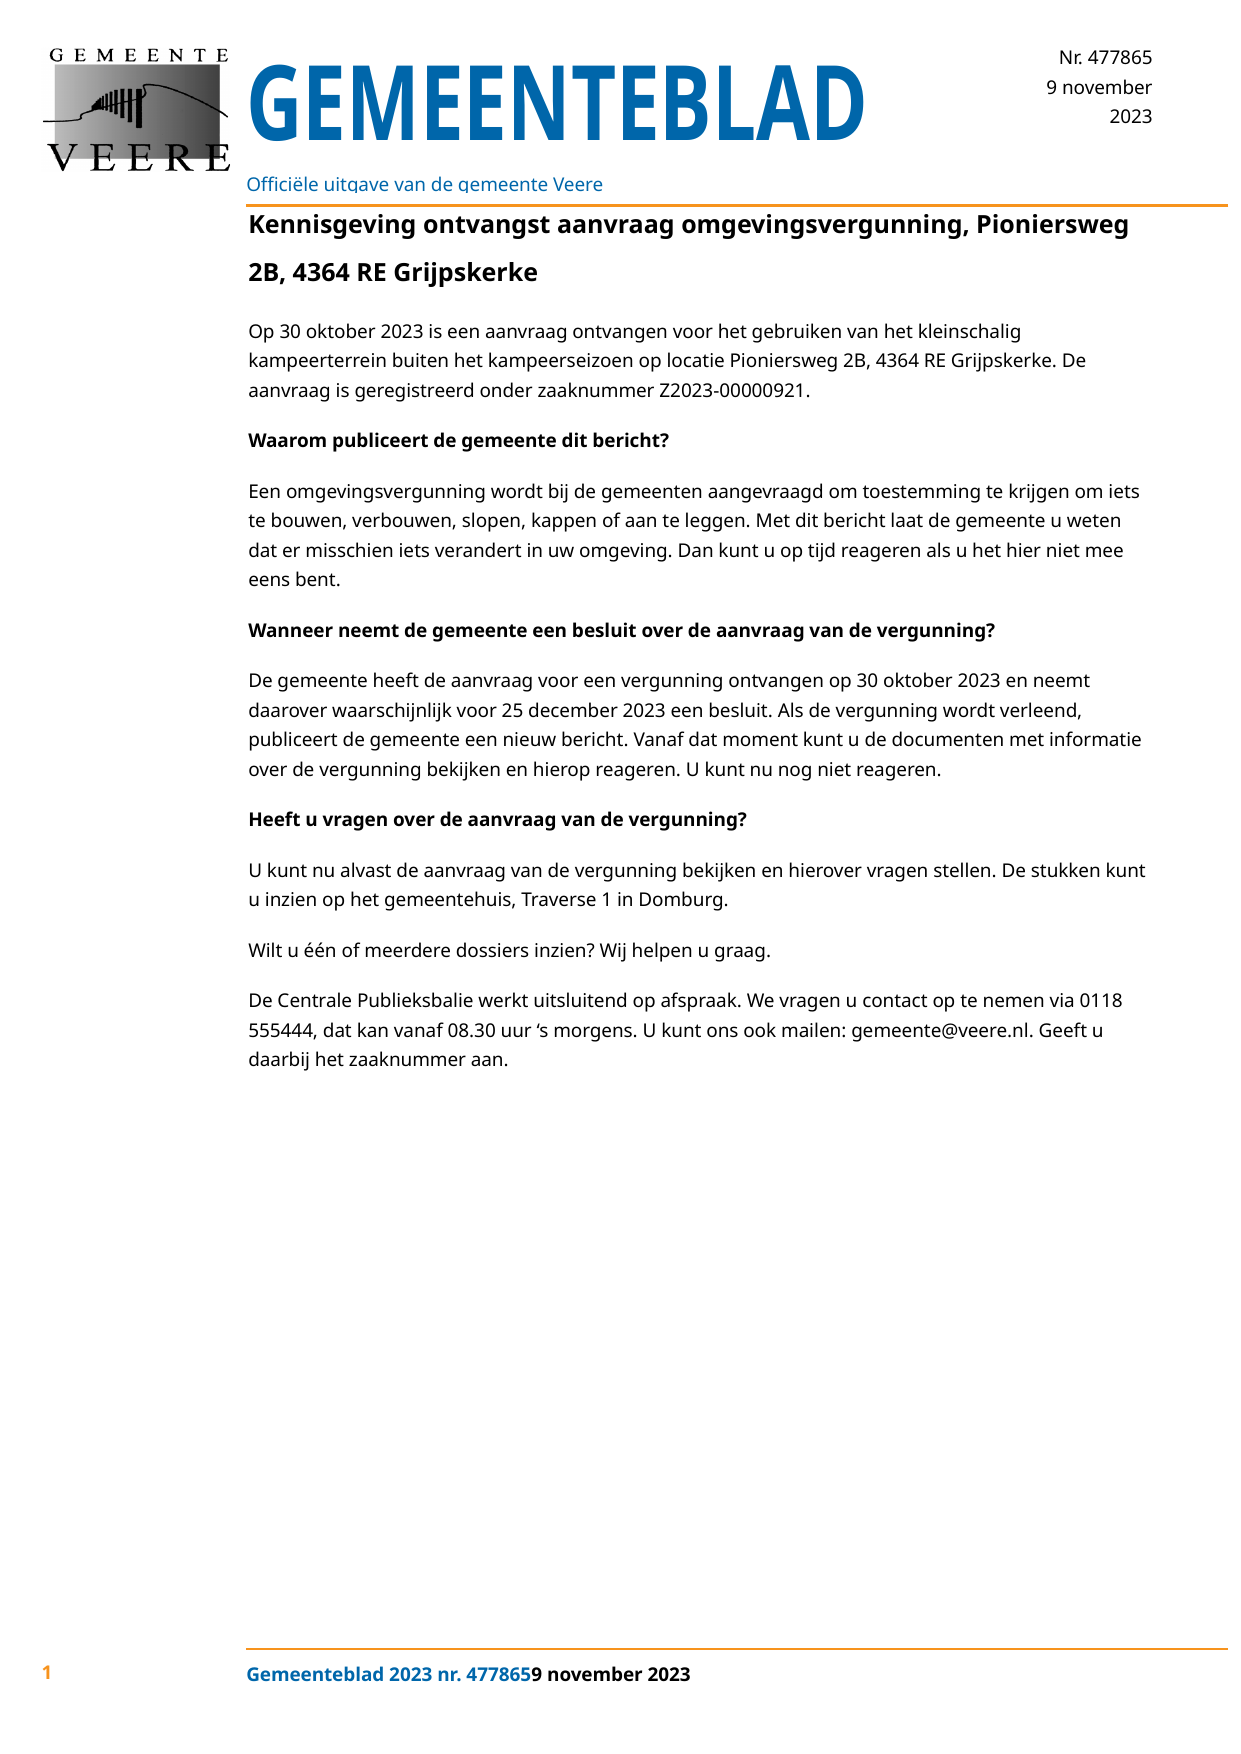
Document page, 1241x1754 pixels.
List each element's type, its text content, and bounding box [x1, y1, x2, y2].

text Heeft u vragen over de aanvraag van de vergunning? [248, 807, 1152, 832]
text Wanneer neemt de gemeente een besluit over de aanvraag van de vergunning? [248, 617, 1152, 643]
text Waarom publiceert de gemeente dit bericht? [248, 427, 1152, 453]
text U kunt nu alvast de aanvraag van de vergunning bekijken en hierover vragen stellen. De stukken kunt u inzien op het gemeentehuis, Traverse 1 in Domburg. [248, 857, 1152, 912]
text Een omgevingsvergunning wordt bij de gemeenten aangevraagd om toestemming te krijgen om iets te bouwen, verbouwen, slopen, kappen of aan te leggen. Met dit bericht laat de gemeente u weten dat er misschien iets verandert in uw omgeving. Dan kunt u op tijd reageren als u het hier niet mee eens bent. [248, 478, 1152, 592]
text Kennisgeving ontvangst aanvraag omgevingsvergunning, Pioniersweg 2B, 4364 RE Grijpskerke [248, 207, 1152, 288]
text Wilt u één of meerdere dossiers inzien? Wij helpen u graag. [248, 937, 1152, 963]
text De Centrale Publieksbalie werkt uitsluitend op afspraak. We vragen u contact op te nemen via 0118 555444, dat kan vanaf 08.30 uur ‘s morgens. U kunt ons ook mailen: gemeente@veere.nl. Geeft u daarbij het zaaknummer aan. [248, 987, 1152, 1072]
text Op 30 oktober 2023 is een aanvraag ontvangen voor het gebruiken van het kleinschalig kampeerterrein buiten het kampeerseizoen op locatie Pioniersweg 2B, 4364 RE Grijpskerke. De aanvraag is geregistreerd onder zaaknummer Z2023-00000921. [248, 318, 1152, 403]
text De gemeente heeft de aanvraag voor een vergunning ontvangen op 30 oktober 2023 en neemt daarover waarschijnlijk voor 25 december 2023 een besluit. Als de vergunning wordt verleend, publiceert de gemeente een nieuw bericht. Vanaf dat moment kunt u de documenten met informatie over de vergunning bekijken en hierop reageren. U kunt nu nog niet reageren. [248, 667, 1152, 782]
picture [41, 47, 231, 172]
